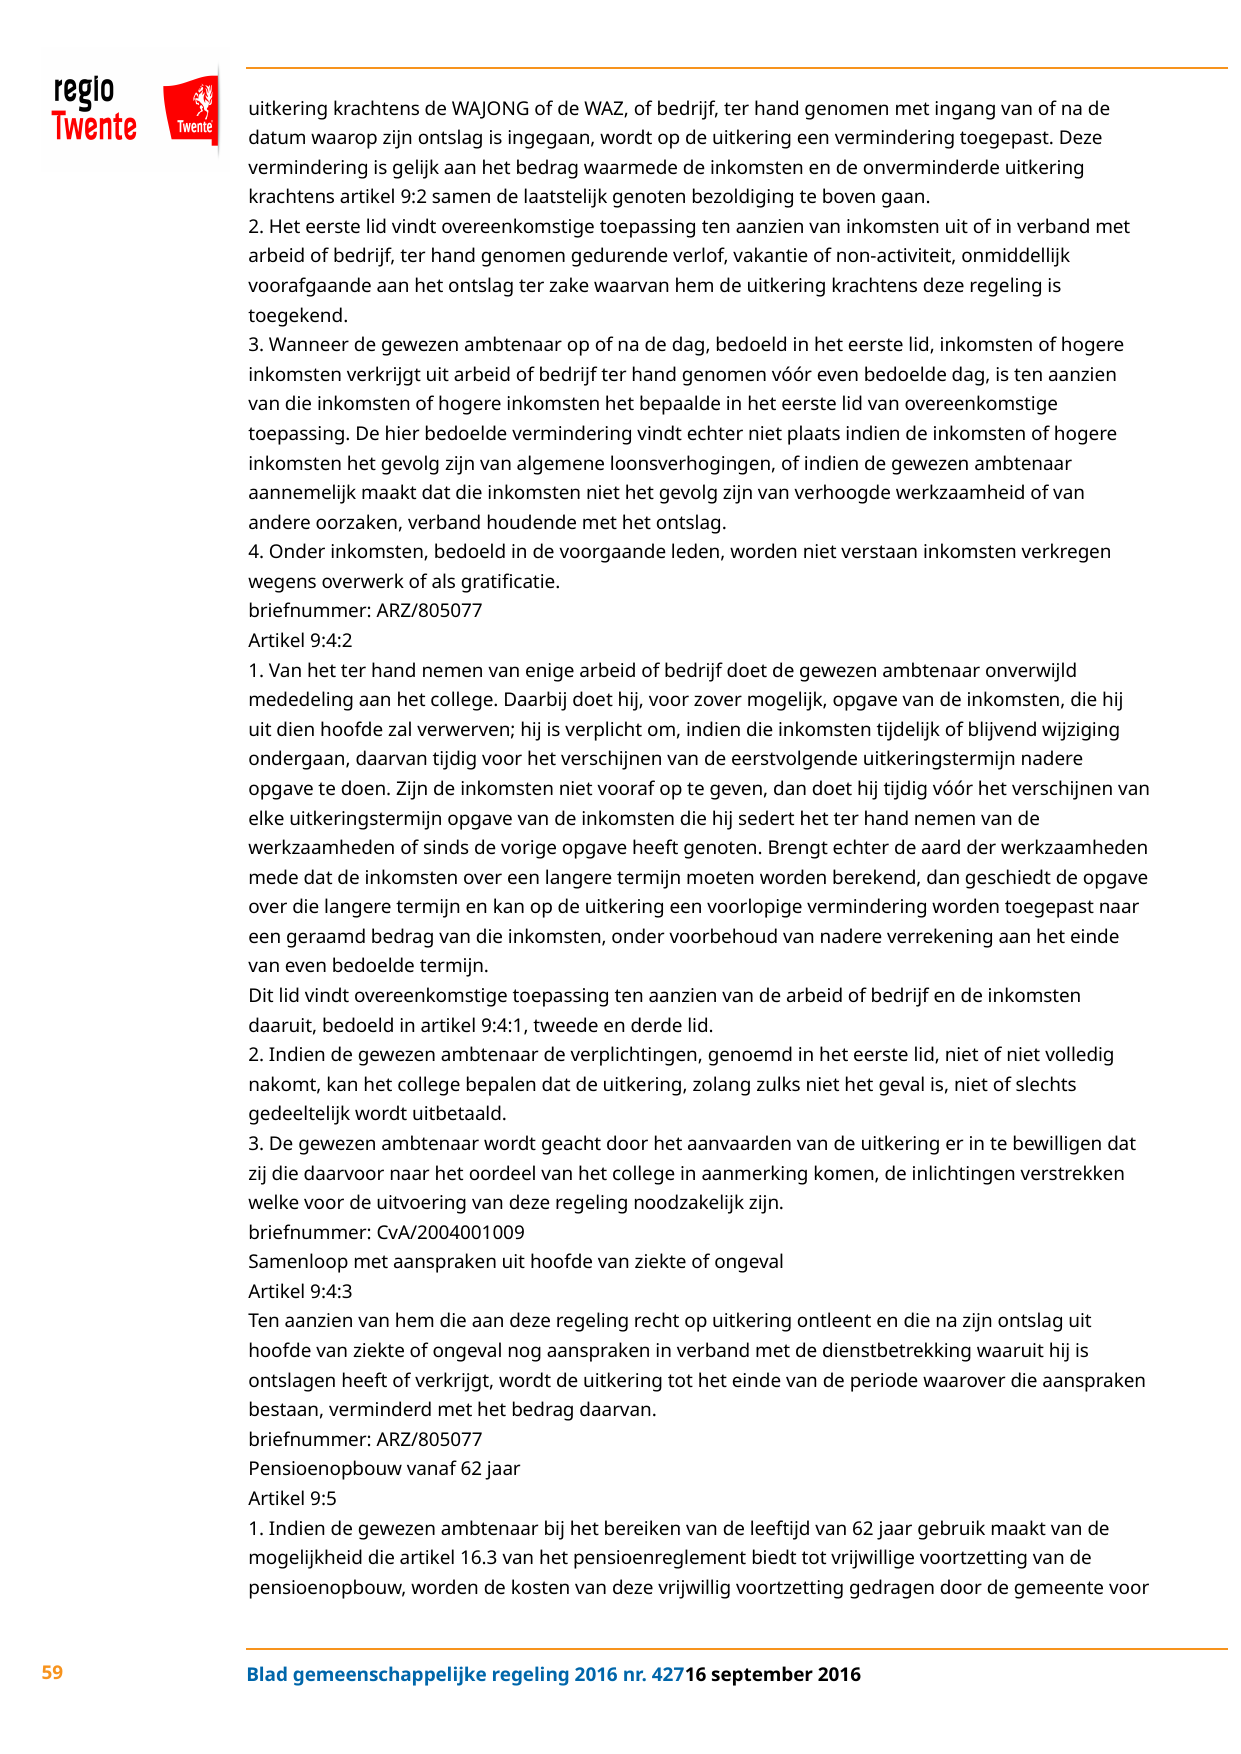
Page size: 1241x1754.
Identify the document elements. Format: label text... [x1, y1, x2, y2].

picture [41, 47, 231, 172]
text 2. Het eerste lid vindt overeenkomstige toepassing ten aanzien van inkomsten uit of in verband met arbeid of bedrijf, ter hand genomen gedurende verlof, vakantie of non-activiteit, onmiddellijk voorafgaande aan het ontslag ter zake waarvan hem de uitkering krachtens deze regeling is toegekend. [248, 213, 1152, 328]
text 1. Van het ter hand nemen van enige arbeid of bedrijf doet de gewezen ambtenaar onverwijld mededeling aan het college. Daarbij doet hij, voor zover mogelijk, opgave van de inkomsten, die hij uit dien hoofde zal verwerven; hij is verplicht om, indien die inkomsten tijdelijk of blijvend wijziging ondergaan, daarvan tijdig voor het verschijnen van de eerstvolgende uitkeringstermijn nadere opgave te doen. Zijn de inkomsten niet vooraf op te geven, dan doet hij tijdig vóór het verschijnen van elke uitkeringstermijn opgave van de inkomsten die hij sedert het ter hand nemen van de werkzaamheden of sinds de vorige opgave heeft genoten. Brengt echter de aard der werkzaamheden mede dat de inkomsten over een langere termijn moeten worden berekend, dan geschiedt de opgave over die langere termijn en kan op de uitkering een voorlopige vermindering worden toegepast naar een geraamd bedrag van die inkomsten, onder voorbehoud van nadere verrekening aan het einde van even bedoelde termijn. [248, 657, 1152, 978]
text Artikel 9:4:3 [248, 1278, 1152, 1304]
text uitkering krachtens de WAJONG of de WAZ, of bedrijf, ter hand genomen met ingang van of na de datum waarop zijn ontslag is ingegaan, wordt op de uitkering een vermindering toegepast. Deze vermindering is gelijk aan het bedrag waarmede de inkomsten en de onverminderde uitkering krachtens artikel 9:2 samen de laatstelijk genoten bezoldiging te boven gaan. [248, 95, 1152, 209]
text briefnummer: CvA/2004001009 [248, 1219, 1152, 1245]
text briefnummer: ARZ/805077 [248, 598, 1152, 623]
text 3. De gewezen ambtenaar wordt geacht door het aanvaarden van de uitkering er in te bewilligen dat zij die daarvoor naar het oordeel van het college in aanmerking komen, de inlichtingen verstrekken welke voor de uitvoering van deze regeling noodzakelijk zijn. [248, 1130, 1152, 1215]
text Samenloop met aanspraken uit hoofde van ziekte of ongeval [248, 1248, 1152, 1274]
text Artikel 9:4:2 [248, 627, 1152, 653]
text 1. Indien de gewezen ambtenaar bij het bereiken van de leeftijd van 62 jaar gebruik maakt van de mogelijkheid die artikel 16.3 van het pensioenreglement biedt tot vrijwillige voortzetting van de pensioenopbouw, worden de kosten van deze vrijwillig voortzetting gedragen door de gemeente voor [248, 1515, 1152, 1600]
text Artikel 9:5 [248, 1485, 1152, 1511]
text briefnummer: ARZ/805077 [248, 1426, 1152, 1452]
text 2. Indien de gewezen ambtenaar de verplichtingen, genoemd in het eerste lid, niet of niet volledig nakomt, kan het college bepalen dat de uitkering, zolang zulks niet het geval is, niet of slechts gedeeltelijk wordt uitbetaald. [248, 1041, 1152, 1126]
text Dit lid vindt overeenkomstige toepassing ten aanzien van de arbeid of bedrijf en de inkomsten daaruit, bedoeld in artikel 9:4:1, tweede en derde lid. [248, 982, 1152, 1038]
text 4. Onder inkomsten, bedoeld in de voorgaande leden, worden niet verstaan inkomsten verkregen wegens overwerk of als gratificatie. [248, 538, 1152, 594]
text 3. Wanneer de gewezen ambtenaar op of na de dag, bedoeld in het eerste lid, inkomsten of hogere inkomsten verkrijgt uit arbeid of bedrijf ter hand genomen vóór even bedoelde dag, is ten aanzien van die inkomsten of hogere inkomsten het bepaalde in het eerste lid van overeenkomstige toepassing. De hier bedoelde vermindering vindt echter niet plaats indien de inkomsten of hogere inkomsten het gevolg zijn van algemene loonsverhogingen, of indien de gewezen ambtenaar aannemelijk maakt dat die inkomsten niet het gevolg zijn van verhoogde werkzaamheid of van andere oorzaken, verband houdende met het ontslag. [248, 331, 1152, 535]
text Ten aanzien van hem die aan deze regeling recht op uitkering ontleent en die na zijn ontslag uit hoofde van ziekte of ongeval nog aanspraken in verband met de dienstbetrekking waaruit hij is ontslagen heeft of verkrijgt, wordt de uitkering tot het einde van de periode waarover die aanspraken bestaan, verminderd met het bedrag daarvan. [248, 1308, 1152, 1422]
text Pensioenopbouw vanaf 62 jaar [248, 1456, 1152, 1481]
